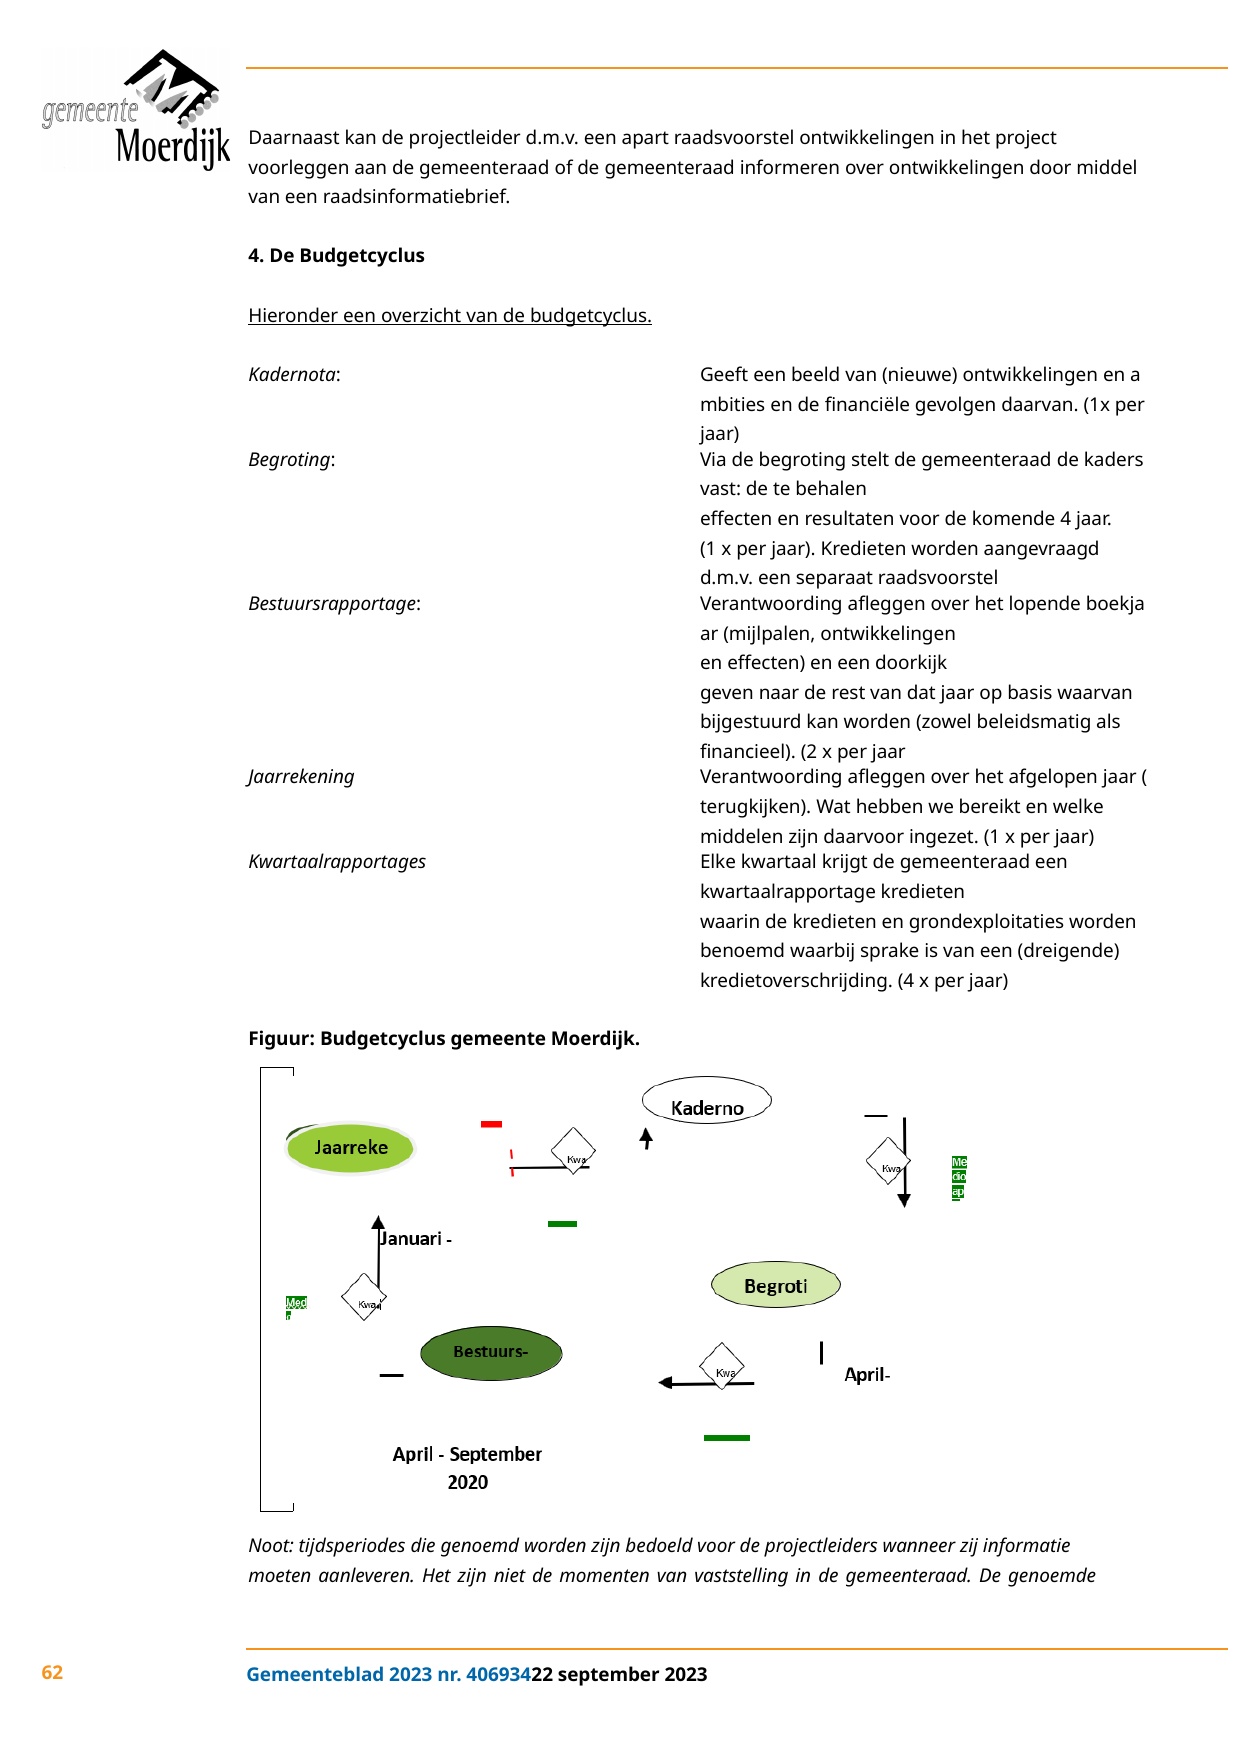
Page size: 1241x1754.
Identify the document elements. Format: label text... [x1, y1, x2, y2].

text Figuur: Budgetcyclus gemeente Moerdijk. [248, 1026, 1152, 1051]
table_cell Bestuursrapportage: [248, 590, 700, 764]
table_cell Elke kwartaal krijgt de gemeenteraad een kwartaalrapportage kredieten waarin de kredieten en grondexploitaties worden benoemd waarbij sprake is van een (dreigende) kredietoverschrijding. (4 x per jaar) [700, 849, 1152, 993]
picture [268, 1076, 978, 1503]
table_cell Kwartaalrapportages [248, 849, 700, 993]
picture [41, 47, 231, 172]
table_header Kadernota: [248, 361, 700, 446]
table_cell Begroting: [248, 446, 700, 590]
text Noot: tijdsperiodes die genoemd worden zijn bedoeld voor de projectleiders wanneer zij informatie moeten aanleveren. Het zijn niet de momenten van vaststelling in de gemeenteraad. De genoemde [248, 1533, 1152, 1588]
table_cell Verantwoording afleggen over het lopende boekjaar (mijlpalen, ontwikkelingen en effecten) en een doorkijk geven naar de rest van dat jaar op basis waarvan bijgestuurd kan worden (zowel beleidsmatig als financieel). (2 x per jaar [700, 590, 1152, 764]
table_cell Via de begroting stelt de gemeenteraad de kaders vast: de te behalen effecten en resultaten voor de komende 4 jaar. (1 x per jaar). Kredieten worden aangevraagd d.m.v. een separaat raadsvoorstel [700, 446, 1152, 590]
table_header Geeft een beeld van (nieuwe) ontwikkelingen en ambities en de financiële gevolgen daarvan. (1x per jaar) [700, 361, 1152, 446]
table_cell Verantwoording afleggen over het afgelopen jaar (terugkijken). Wat hebben we bereikt en welke middelen zijn daarvoor ingezet. (1 x per jaar) [700, 764, 1152, 849]
table_cell Jaarrekening [248, 764, 700, 849]
text Hieronder een overzicht van de budgetcyclus. [248, 302, 1152, 328]
text 4. De Budgetcyclus [248, 243, 1152, 268]
text Daarnaast kan de projectleider d.m.v. een apart raadsvoorstel ontwikkelingen in het project voorleggen aan de gemeenteraad of de gemeenteraad informeren over ontwikkelingen door middel van een raadsinformatiebrief. [248, 124, 1152, 209]
